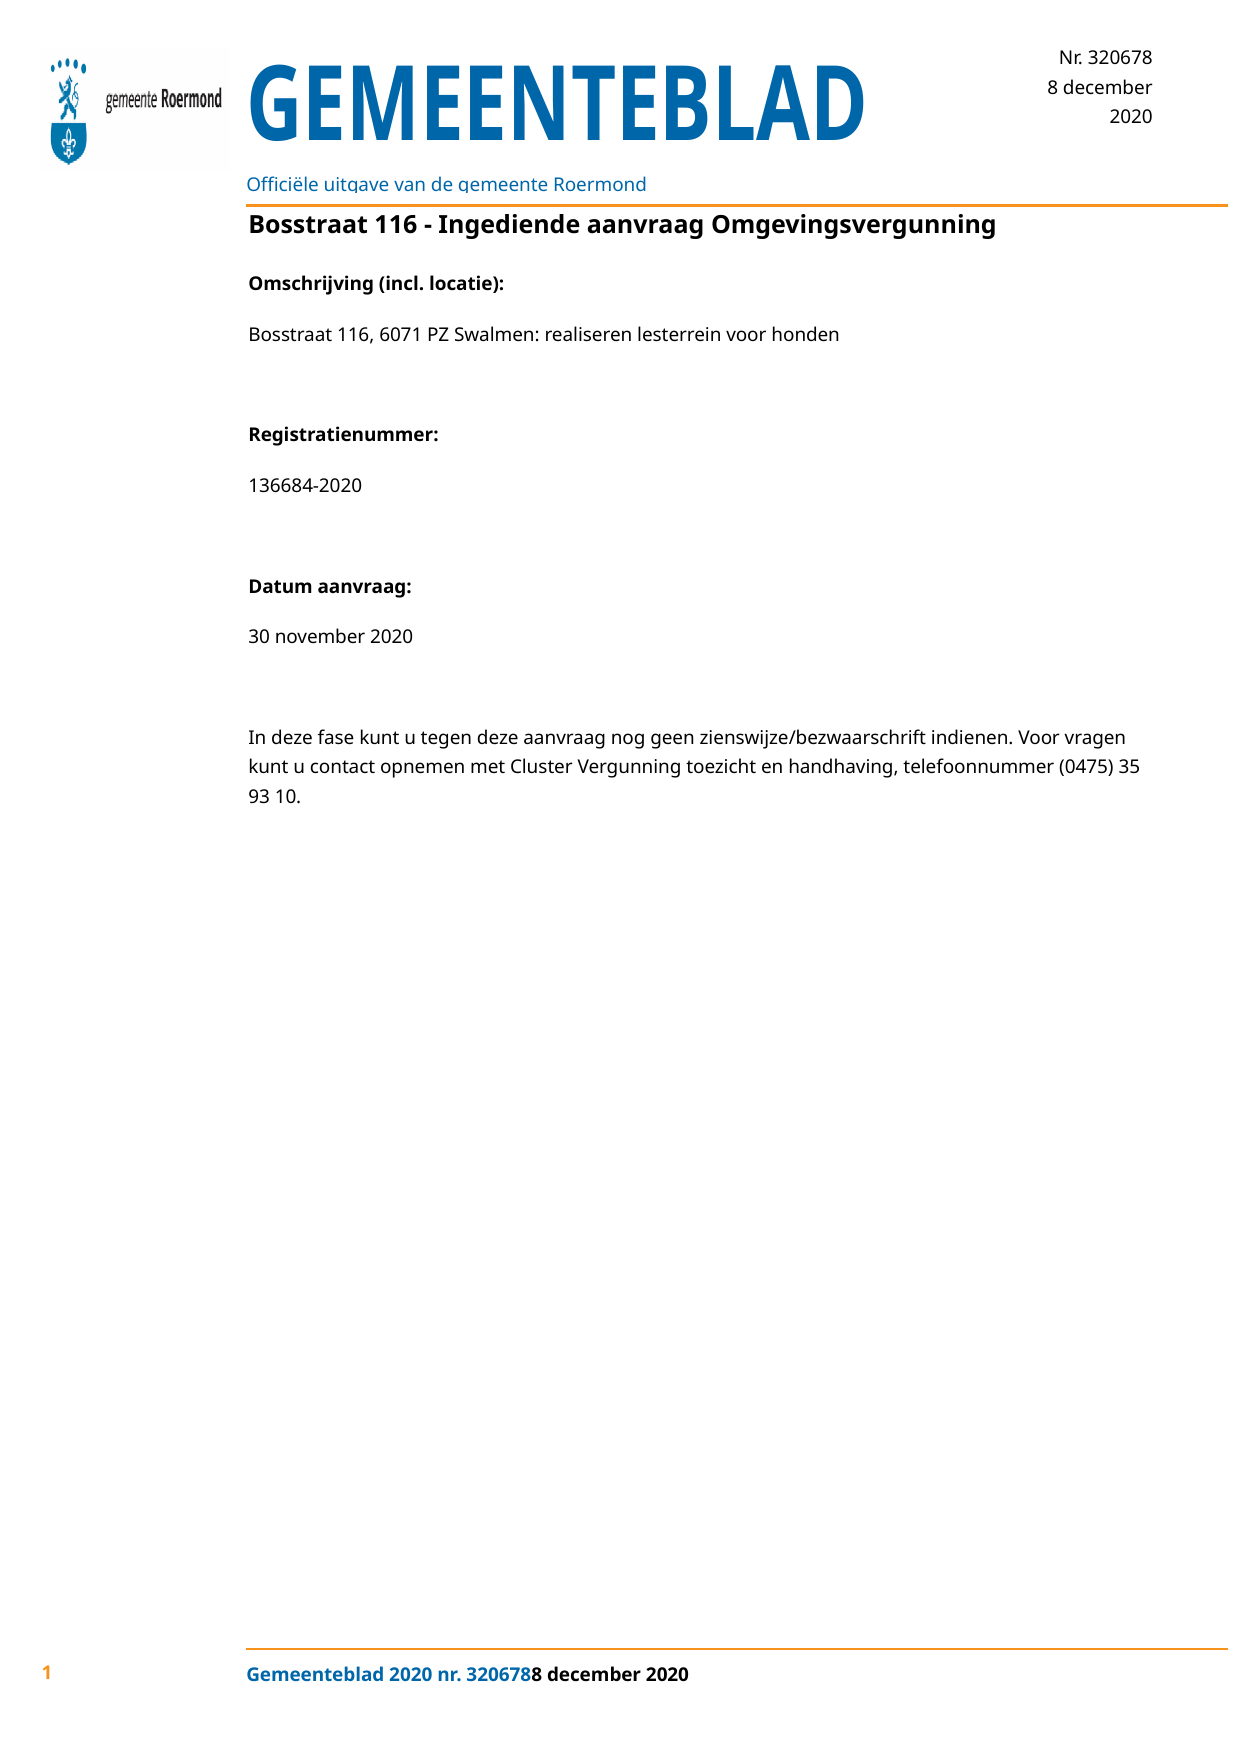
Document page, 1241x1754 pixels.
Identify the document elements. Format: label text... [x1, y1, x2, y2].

text Bosstraat 116 - Ingediende aanvraag Omgevingsvergunning [248, 207, 1152, 241]
picture [41, 47, 231, 172]
text Datum aanvraag: [248, 573, 1152, 598]
text In deze fase kunt u tegen deze aanvraag nog geen zienswijze/bezwaarschrift indienen. Voor vragen kunt u contact opnemen met Cluster Vergunning toezicht en handhaving, telefoonnummer (0475) 35 93 10. [248, 724, 1152, 809]
text Bosstraat 116, 6071 PZ Swalmen: realiseren lesterrein voor honden [248, 321, 1152, 346]
text 136684-2020 [248, 472, 1152, 498]
text Registratienummer: [248, 422, 1152, 447]
text 30 november 2020 [248, 623, 1152, 649]
text Omschrijving (incl. locatie): [248, 270, 1152, 296]
